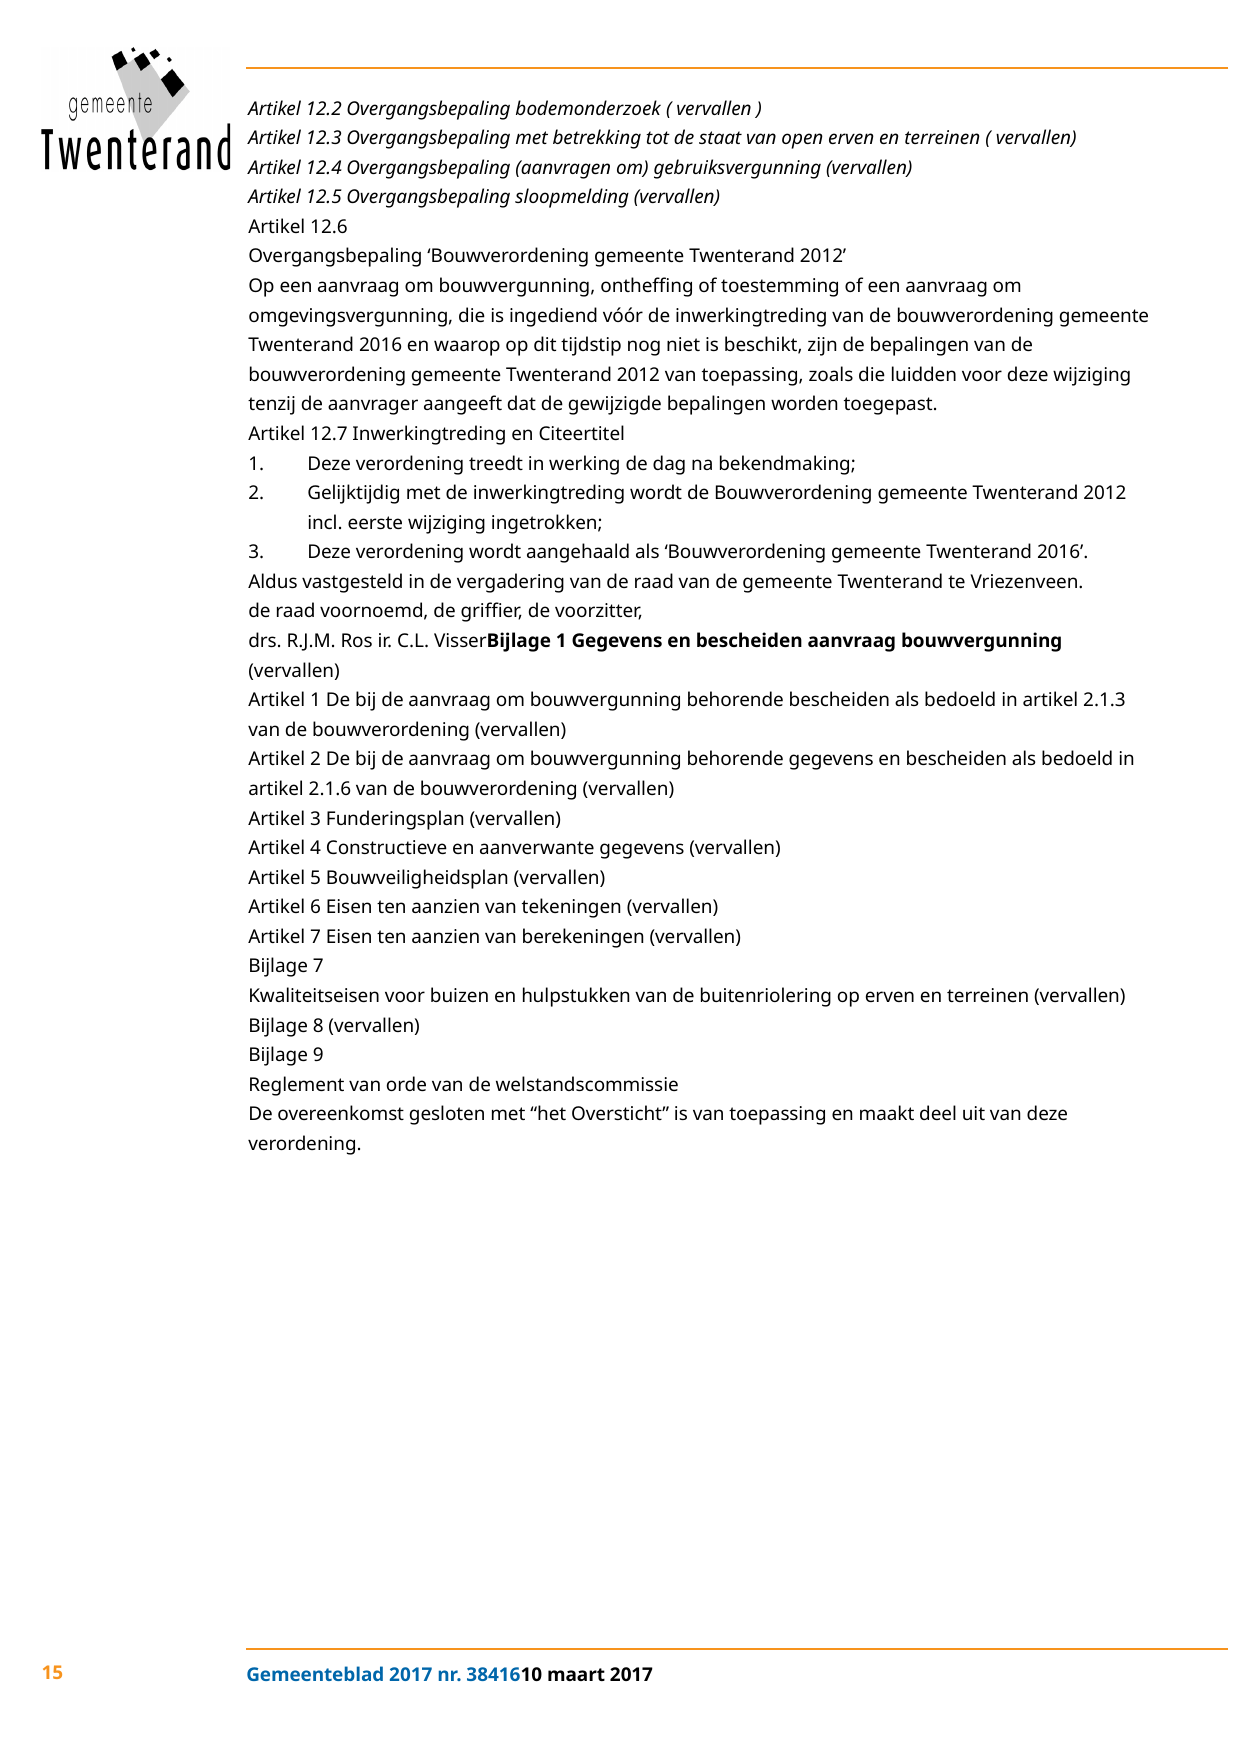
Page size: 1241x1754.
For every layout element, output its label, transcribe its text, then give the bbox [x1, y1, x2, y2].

text Artikel 3 Funderingsplan (vervallen) [248, 805, 1152, 831]
list Deze verordening wordt aangehaald als ‘Bouwverordening gemeente Twenterand 2016’. [248, 538, 1152, 564]
list Gelijktijdig met de inwerkingtreding wordt de Bouwverordening gemeente Twenterand 2012 incl. eerste wijziging ingetrokken; [248, 479, 1152, 535]
text de raad voornoemd, de griffier, de voorzitter, [248, 598, 1152, 623]
text Aldus vastgesteld in de vergadering van de raad van de gemeente Twenterand te Vriezenveen. [248, 568, 1152, 594]
text Artikel 12.4 Overgangsbepaling (aanvragen om) gebruiksvergunning (vervallen) [248, 154, 1152, 180]
text (vervallen) [248, 657, 1152, 683]
text Artikel 5 Bouwveiligheidsplan (vervallen) [248, 864, 1152, 890]
text Artikel 12.7 Inwerkingtreding en Citeertitel [248, 420, 1152, 446]
text Overgangsbepaling ‘Bouwverordening gemeente Twenterand 2012’ [248, 243, 1152, 268]
text Artikel 7 Eisen ten aanzien van berekeningen (vervallen) [248, 923, 1152, 949]
text Artikel 12.3 Overgangsbepaling met betrekking tot de staat van open erven en terreinen ( vervallen) [248, 124, 1152, 150]
text Artikel 12.6 [248, 213, 1152, 239]
text Artikel 4 Constructieve en aanverwante gegevens (vervallen) [248, 834, 1152, 860]
text drs. R.J.M. Ros ir. C.L. VisserBijlage 1 Gegevens en bescheiden aanvraag bouwvergunning [248, 627, 1152, 653]
text Artikel 2 De bij de aanvraag om bouwvergunning behorende gegevens en bescheiden als bedoeld in artikel 2.1.6 van de bouwverordening (vervallen) [248, 746, 1152, 801]
list Deze verordening treedt in werking de dag na bekendmaking; [248, 450, 1152, 476]
text Bijlage 9 [248, 1041, 1152, 1067]
picture [41, 47, 231, 172]
text Kwaliteitseisen voor buizen en hulpstukken van de buitenriolering op erven en terreinen (vervallen) [248, 982, 1152, 1008]
text Artikel 6 Eisen ten aanzien van tekeningen (vervallen) [248, 893, 1152, 919]
text Op een aanvraag om bouwvergunning, ontheffing of toestemming of een aanvraag om omgevingsvergunning, die is ingediend vóór de inwerkingtreding van de bouwverordening gemeente Twenterand 2016 en waarop op dit tijdstip nog niet is beschikt, zijn de bepalingen van de bouwverordening gemeente Twenterand 2012 van toepassing, zoals die luidden voor deze wijziging tenzij de aanvrager aangeeft dat de gewijzigde bepalingen worden toegepast. [248, 272, 1152, 416]
text Reglement van orde van de welstandscommissie [248, 1071, 1152, 1097]
text Bijlage 8 (vervallen) [248, 1012, 1152, 1038]
text Bijlage 7 [248, 953, 1152, 978]
text De overeenkomst gesloten met “het Oversticht” is van toepassing en maakt deel uit van deze verordening. [248, 1101, 1152, 1156]
text Artikel 12.5 Overgangsbepaling sloopmelding (vervallen) [248, 183, 1152, 209]
text Artikel 1 De bij de aanvraag om bouwvergunning behorende bescheiden als bedoeld in artikel 2.1.3 van de bouwverordening (vervallen) [248, 686, 1152, 742]
text Artikel 12.2 Overgangsbepaling bodemonderzoek ( vervallen ) [248, 95, 1152, 121]
